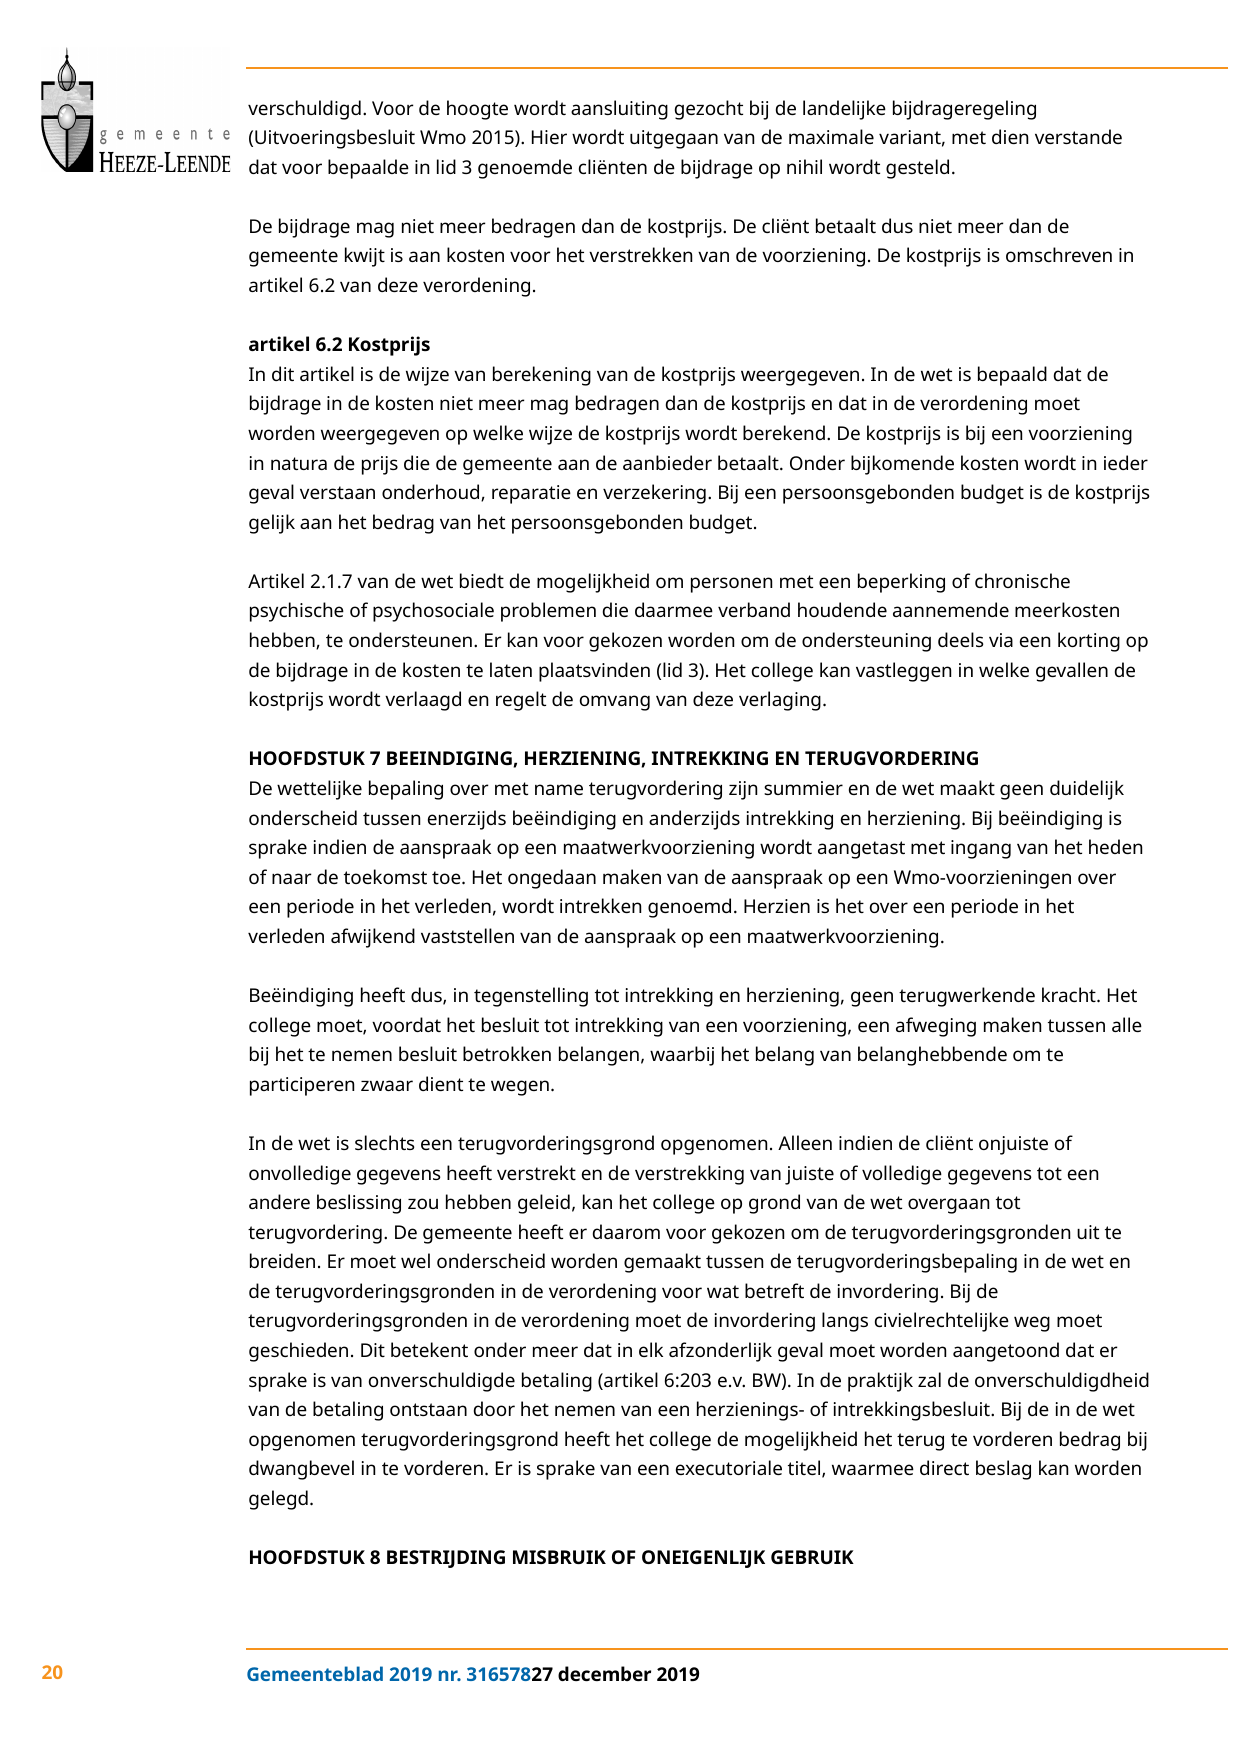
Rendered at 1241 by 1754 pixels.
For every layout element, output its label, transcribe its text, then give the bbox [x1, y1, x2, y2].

text In de wet is slechts een terugvorderingsgrond opgenomen. Alleen indien de cliënt onjuiste of onvolledige gegevens heeft verstrekt en de verstrekking van juiste of volledige gegevens tot een andere beslissing zou hebben geleid, kan het college op grond van de wet overgaan tot terugvordering. De gemeente heeft er daarom voor gekozen om de terugvorderingsgronden uit te breiden. Er moet wel onderscheid worden gemaakt tussen de terugvorderingsbepaling in de wet en de terugvorderingsgronden in de verordening voor wat betreft de invordering. Bij de terugvorderingsgronden in de verordening moet de invordering langs civielrechtelijke weg moet geschieden. Dit betekent onder meer dat in elk afzonderlijk geval moet worden aangetoond dat er sprake is van onverschuldigde betaling (artikel 6:203 e.v. BW). In de praktijk zal de onverschuldigdheid van de betaling ontstaan door het nemen van een herzienings- of intrekkingsbesluit. Bij de in de wet opgenomen terugvorderingsgrond heeft het college de mogelijkheid het terug te vorderen bedrag bij dwangbevel in te vorderen. Er is sprake van een executoriale titel, waarmee direct beslag kan worden gelegd. [248, 1130, 1152, 1511]
text De bijdrage mag niet meer bedragen dan de kostprijs. De cliënt betaalt dus niet meer dan de gemeente kwijt is aan kosten voor het verstrekken van de voorziening. De kostprijs is omschreven in artikel 6.2 van deze verordening. [248, 213, 1152, 298]
text verschuldigd. Voor de hoogte wordt aansluiting gezocht bij de landelijke bijdrageregeling (Uitvoeringsbesluit Wmo 2015). Hier wordt uitgegaan van de maximale variant, met dien verstande dat voor bepaalde in lid 3 genoemde cliënten de bijdrage op nihil wordt gesteld. [248, 95, 1152, 180]
text HOOFDSTUK 8 BESTRIJDING MISBRUIK OF ONEIGENLIJK GEBRUIK [248, 1544, 1152, 1570]
text In dit artikel is de wijze van berekening van de kostprijs weergegeven. In de wet is bepaald dat de bijdrage in de kosten niet meer mag bedragen dan de kostprijs en dat in de verordening moet worden weergegeven op welke wijze de kostprijs wordt berekend. De kostprijs is bij een voorziening in natura de prijs die de gemeente aan de aanbieder betaalt. Onder bijkomende kosten wordt in ieder geval verstaan onderhoud, reparatie en verzekering. Bij een persoonsgebonden budget is de kostprijs gelijk aan het bedrag van het persoonsgebonden budget. [248, 361, 1152, 535]
picture [41, 47, 231, 172]
text Artikel 2.1.7 van de wet biedt de mogelijkheid om personen met een beperking of chronische psychische of psychosociale problemen die daarmee verband houdende aannemende meerkosten hebben, te ondersteunen. Er kan voor gekozen worden om de ondersteuning deels via een korting op de bijdrage in de kosten te laten plaatsvinden (lid 3). Het college kan vastleggen in welke gevallen de kostprijs wordt verlaagd en regelt de omvang van deze verlaging. [248, 568, 1152, 712]
text Beëindiging heeft dus, in tegenstelling tot intrekking en herziening, geen terugwerkende kracht. Het college moet, voordat het besluit tot intrekking van een voorziening, een afweging maken tussen alle bij het te nemen besluit betrokken belangen, waarbij het belang van belanghebbende om te participeren zwaar dient te wegen. [248, 982, 1152, 1097]
text De wettelijke bepaling over met name terugvordering zijn summier en de wet maakt geen duidelijk onderscheid tussen enerzijds beëindiging en anderzijds intrekking en herziening. Bij beëindiging is sprake indien de aanspraak op een maatwerkvoorziening wordt aangetast met ingang van het heden of naar de toekomst toe. Het ongedaan maken van de aanspraak op een Wmo-voorzieningen over een periode in het verleden, wordt intrekken genoemd. Herzien is het over een periode in het verleden afwijkend vaststellen van de aanspraak op een maatwerkvoorziening. [248, 775, 1152, 949]
text artikel 6.2 Kostprijs [248, 331, 1152, 357]
text HOOFDSTUK 7 BEEINDIGING, HERZIENING, INTREKKING EN TERUGVORDERING [248, 746, 1152, 771]
